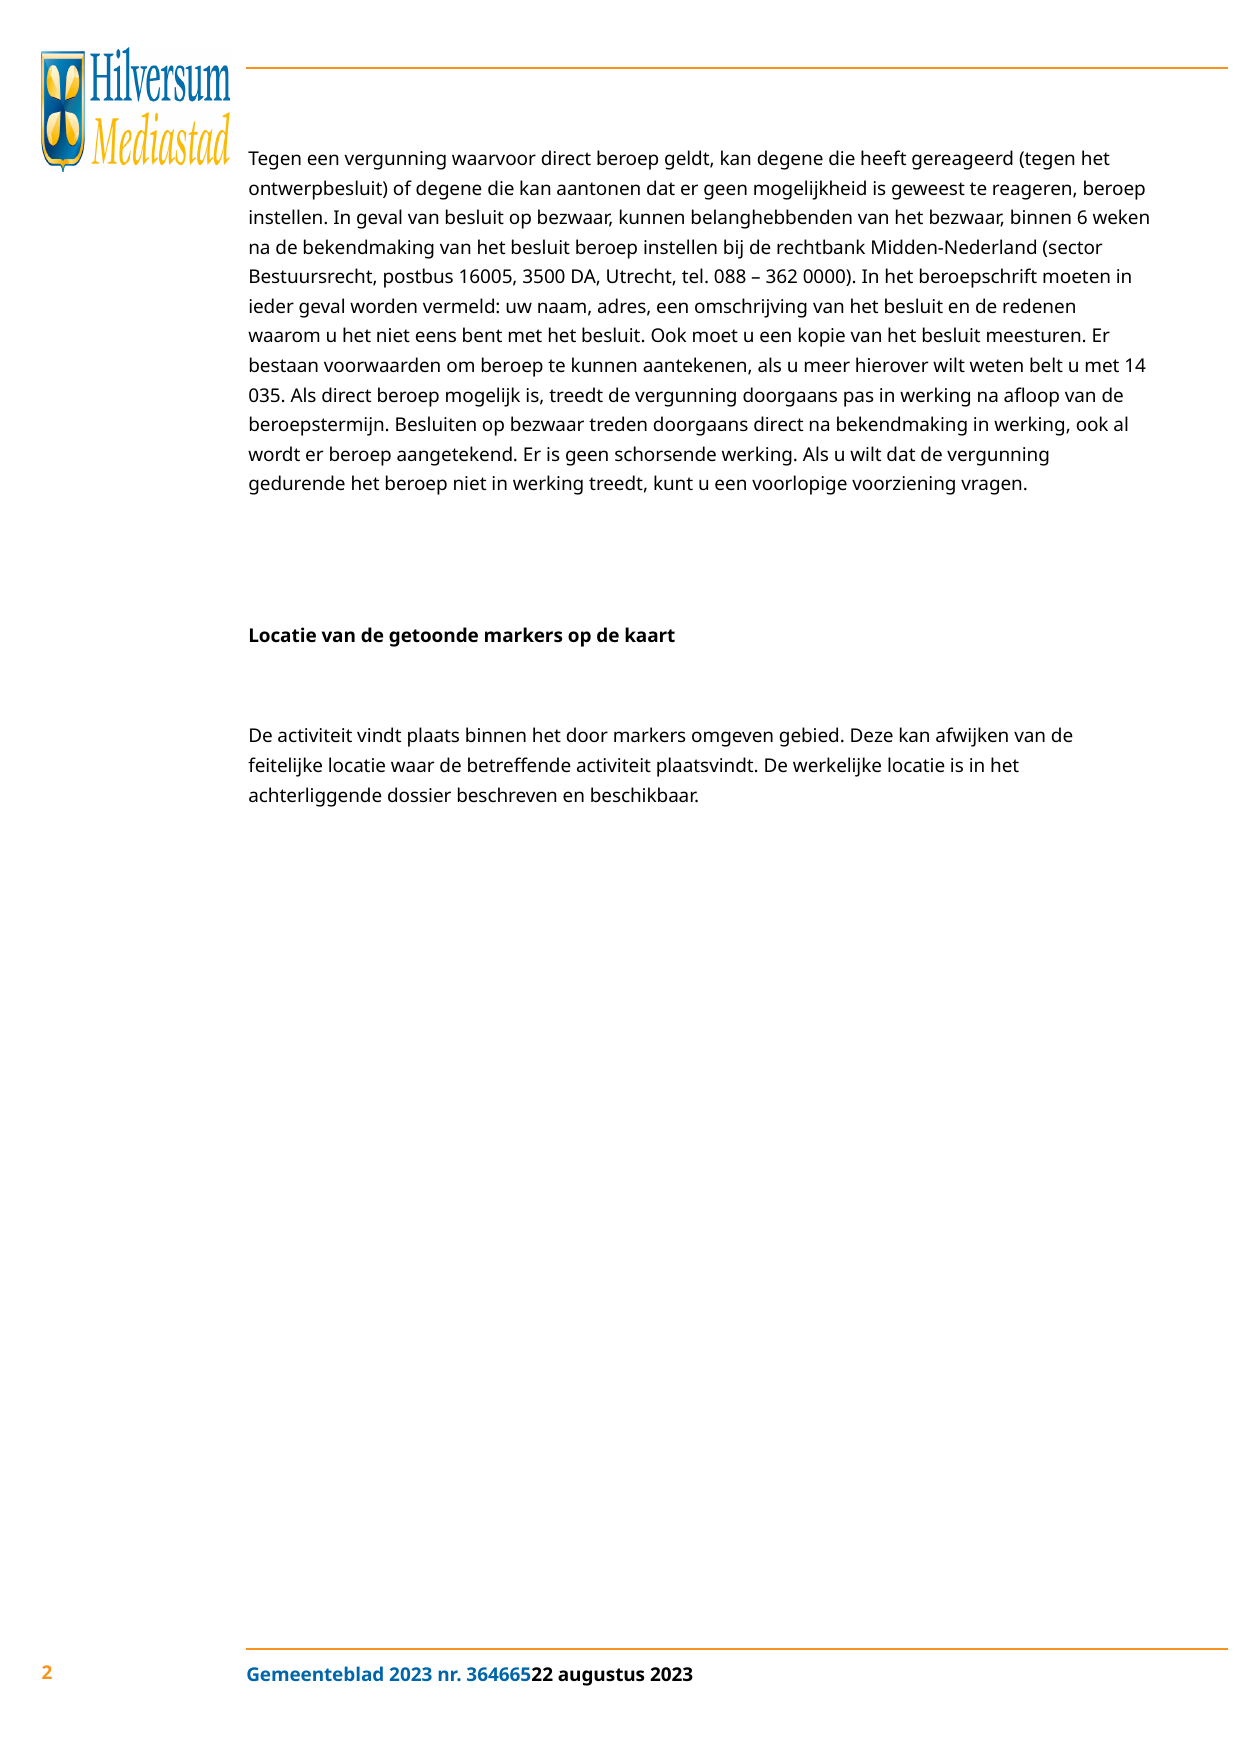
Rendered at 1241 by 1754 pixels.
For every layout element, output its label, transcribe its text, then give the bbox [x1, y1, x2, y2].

text De activiteit vindt plaats binnen het door markers omgeven gebied. Deze kan afwijken van de feitelijke locatie waar de betreffende activiteit plaatsvindt. De werkelijke locatie is in het achterliggende dossier beschreven en beschikbaar. [248, 723, 1152, 808]
text Locatie van de getoonde markers op de kaart [248, 622, 1152, 648]
text Tegen een vergunning waarvoor direct beroep geldt, kan degene die heeft gereageerd (tegen het ontwerpbesluit) of degene die kan aantonen dat er geen mogelijkheid is geweest te reageren, beroep instellen. In geval van besluit op bezwaar, kunnen belanghebbenden van het bezwaar, binnen 6 weken na de bekendmaking van het besluit beroep instellen bij de rechtbank Midden-Nederland (sector Bestuursrecht, postbus 16005, 3500 DA, Utrecht, tel. 088 – 362 0000). In het beroepschrift moeten in ieder geval worden vermeld: uw naam, adres, een omschrijving van het besluit en de redenen waarom u het niet eens bent met het besluit. Ook moet u een kopie van het besluit meesturen. Er bestaan voorwaarden om beroep te kunnen aantekenen, als u meer hierover wilt weten belt u met 14 035. Als direct beroep mogelijk is, treedt de vergunning doorgaans pas in werking na afloop van de beroepstermijn. Besluiten op bezwaar treden doorgaans direct na bekendmaking in werking, ook al wordt er beroep aangetekend. Er is geen schorsende werking. Als u wilt dat de vergunning gedurende het beroep niet in werking treedt, kunt u een voorlopige voorziening vragen. [248, 145, 1152, 496]
picture [41, 47, 231, 172]
